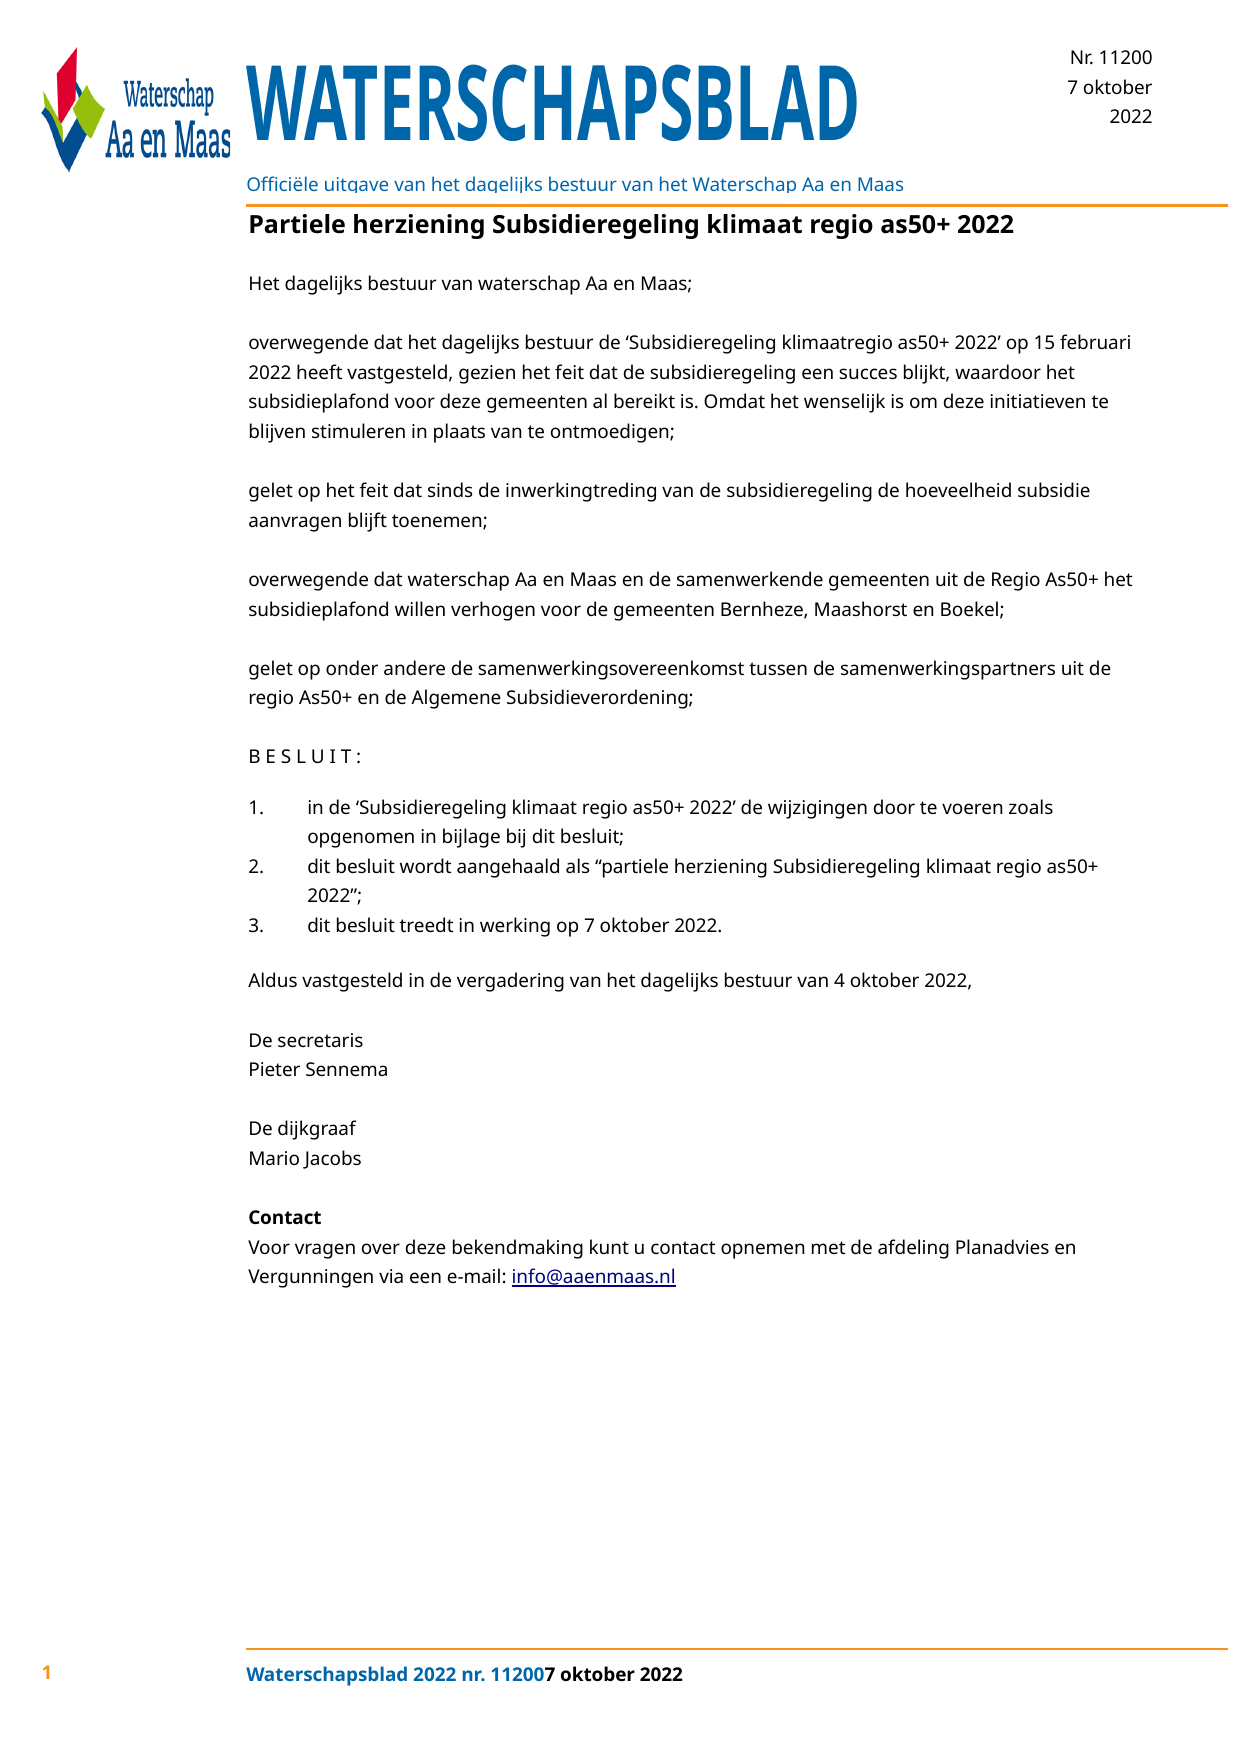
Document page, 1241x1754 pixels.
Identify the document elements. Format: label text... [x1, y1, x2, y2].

text De dijkgraaf [248, 1116, 1152, 1141]
text Het dagelijks bestuur van waterschap Aa en Maas; [248, 270, 1152, 296]
text gelet op onder andere de samenwerkingsovereenkomst tussen de samenwerkingspartners uit de regio As50+ en de Algemene Subsidieverordening; [248, 655, 1152, 710]
text Voor vragen over deze bekendmaking kunt u contact opnemen met de afdeling Planadvies en Vergunningen via een e-mail: info@aaenmaas.nl [248, 1234, 1152, 1289]
text Partiele herziening Subsidieregeling klimaat regio as50+ 2022 [248, 207, 1152, 241]
text Contact [248, 1204, 1152, 1230]
text Pieter Sennema [248, 1056, 1152, 1082]
text gelet op het feit dat sinds de inwerkingtreding van de subsidieregeling de hoeveelheid subsidie aanvragen blijft toenemen; [248, 477, 1152, 533]
list dit besluit wordt aangehaald als “partiele herziening Subsidieregeling klimaat regio as50+ 2022”; [248, 853, 1152, 908]
text overwegende dat waterschap Aa en Maas en de samenwerkende gemeenten uit de Regio As50+ het subsidieplafond willen verhogen voor de gemeenten Bernheze, Maashorst en Boekel; [248, 566, 1152, 621]
text B E S L U I T : [248, 744, 1152, 769]
text De secretaris [248, 1027, 1152, 1052]
text overwegende dat het dagelijks bestuur de ‘Subsidieregeling klimaatregio as50+ 2022’ op 15 februari 2022 heeft vastgesteld, gezien het feit dat de subsidieregeling een succes blijkt, waardoor het subsidieplafond voor deze gemeenten al bereikt is. Omdat het wenselijk is om deze initiatieven te blijven stimuleren in plaats van te ontmoedigen; [248, 329, 1152, 444]
list dit besluit treedt in werking op 7 oktober 2022. [248, 912, 1152, 938]
text Mario Jacobs [248, 1145, 1152, 1171]
text Aldus vastgesteld in de vergadering van het dagelijks bestuur van 4 oktober 2022, [248, 968, 1152, 993]
picture [41, 47, 231, 172]
list in de ‘Subsidieregeling klimaat regio as50+ 2022’ de wijzigingen door te voeren zoals opgenomen in bijlage bij dit besluit; [248, 794, 1152, 849]
